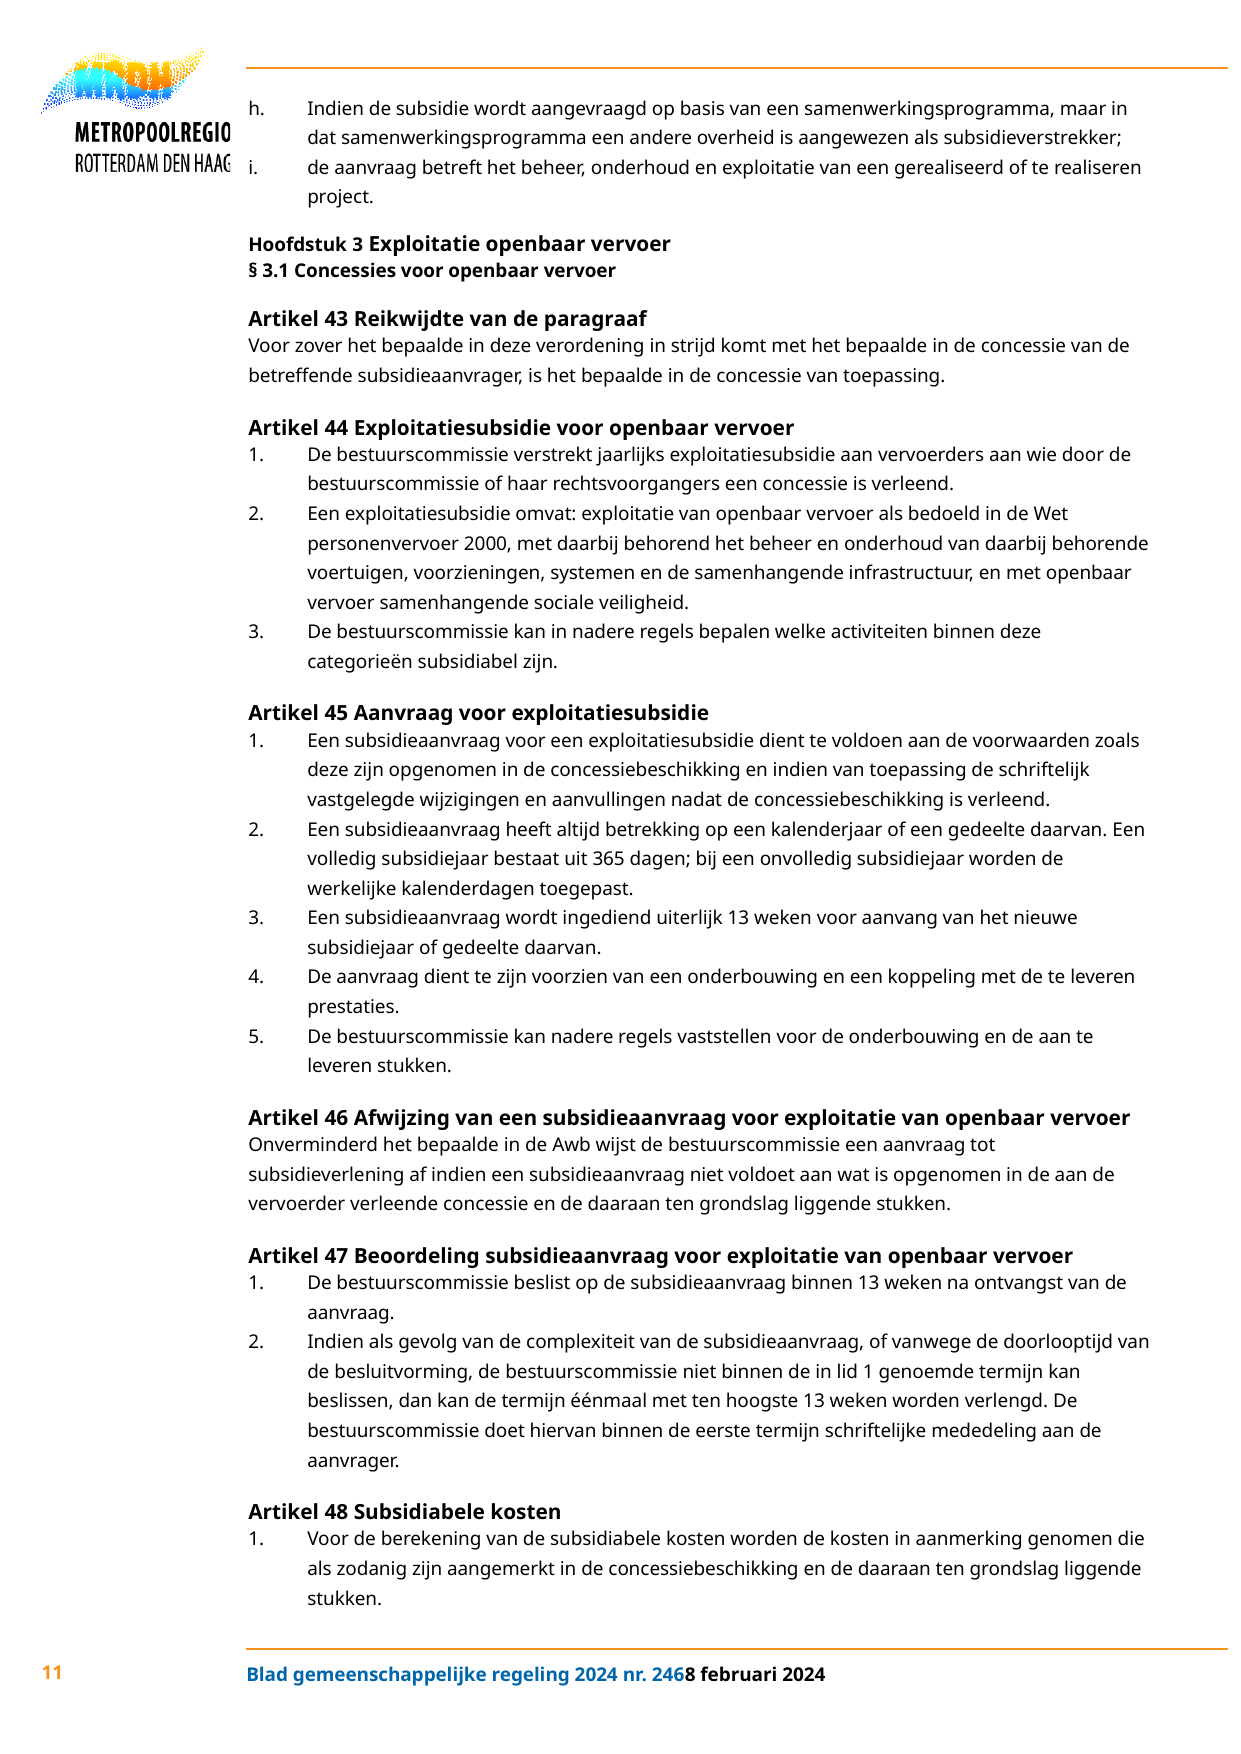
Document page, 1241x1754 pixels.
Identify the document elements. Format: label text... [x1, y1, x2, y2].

text § 3.1 Concessies voor openbaar vervoer [248, 258, 1152, 283]
text Artikel 45 Aanvraag voor exploitatiesubsidie [248, 698, 1152, 727]
list Voor de berekening van de subsidiabele kosten worden de kosten in aanmerking genomen die als zodanig zijn aangemerkt in de concessiebeschikking en de daaraan ten grondslag liggende stukken. [248, 1526, 1152, 1611]
text Artikel 43 Reikwijdte van de paragraaf [248, 304, 1152, 333]
list de aanvraag betreft het beheer, onderhoud en exploitatie van een gerealiseerd of te realiseren project. [248, 154, 1152, 209]
picture [41, 47, 231, 172]
list Indien als gevolg van de complexiteit van de subsidieaanvraag, of vanwege de doorlooptijd van de besluitvorming, de bestuurscommissie niet binnen de in lid 1 genoemde termijn kan beslissen, dan kan de termijn éénmaal met ten hoogste 13 weken worden verlengd. De bestuurscommissie doet hiervan binnen de eerste termijn schriftelijke mededeling aan de aanvrager. [248, 1328, 1152, 1472]
text Onverminderd het bepaalde in de Awb wijst de bestuurscommissie een aanvraag tot subsidieverlening af indien een subsidieaanvraag niet voldoet aan wat is opgenomen in de aan de vervoerder verleende concessie en de daaraan ten grondslag liggende stukken. [248, 1131, 1152, 1216]
text Artikel 47 Beoordeling subsidieaanvraag voor exploitatie van openbaar vervoer [248, 1241, 1152, 1269]
list Een exploitatiesubsidie omvat: exploitatie van openbaar vervoer als bedoeld in de Wet personenvervoer 2000, met daarbij behorend het beheer en onderhoud van daarbij behorende voertuigen, voorzieningen, systemen en de samenhangende infrastructuur, en met openbaar vervoer samenhangende sociale veiligheid. [248, 500, 1152, 615]
text Artikel 46 Afwijzing van een subsidieaanvraag voor exploitatie van openbaar vervoer [248, 1103, 1152, 1131]
text Voor zover het bepaalde in deze verordening in strijd komt met het bepaalde in de concessie van de betreffende subsidieaanvrager, is het bepaalde in de concessie van toepassing. [248, 333, 1152, 388]
list Een subsidieaanvraag voor een exploitatiesubsidie dient te voldoen aan de voorwaarden zoals deze zijn opgenomen in de concessiebeschikking en indien van toepassing de schriftelijk vastgelegde wijzigingen en aanvullingen nadat de concessiebeschikking is verleend. [248, 727, 1152, 812]
list De bestuurscommissie beslist op de subsidieaanvraag binnen 13 weken na ontvangst van de aanvraag. [248, 1269, 1152, 1324]
list Een subsidieaanvraag wordt ingediend uiterlijk 13 weken voor aanvang van het nieuwe subsidiejaar of gedeelte daarvan. [248, 904, 1152, 960]
list Indien de subsidie wordt aangevraagd op basis van een samenwerkingsprogramma, maar in dat samenwerkingsprogramma een andere overheid is aangewezen als subsidieverstrekker; [248, 95, 1152, 150]
list De bestuurscommissie kan in nadere regels bepalen welke activiteiten binnen deze categorieën subsidiabel zijn. [248, 618, 1152, 674]
list De bestuurscommissie verstrekt jaarlijks exploitatiesubsidie aan vervoerders aan wie door de bestuurscommissie of haar rechtsvoorgangers een concessie is verleend. [248, 441, 1152, 496]
list Een subsidieaanvraag heeft altijd betrekking op een kalenderjaar of een gedeelte daarvan. Een volledig subsidiejaar bestaat uit 365 dagen; bij een onvolledig subsidiejaar worden de werkelijke kalenderdagen toegepast. [248, 816, 1152, 901]
text Artikel 48 Subsidiabele kosten [248, 1497, 1152, 1526]
text Artikel 44 Exploitatiesubsidie voor openbaar vervoer [248, 413, 1152, 441]
list De bestuurscommissie kan nadere regels vaststellen voor de onderbouwing en de aan te leveren stukken. [248, 1023, 1152, 1078]
text Hoofdstuk 3 Exploitatie openbaar vervoer [248, 229, 1152, 258]
list De aanvraag dient te zijn voorzien van een onderbouwing en een koppeling met de te leveren prestaties. [248, 964, 1152, 1019]
